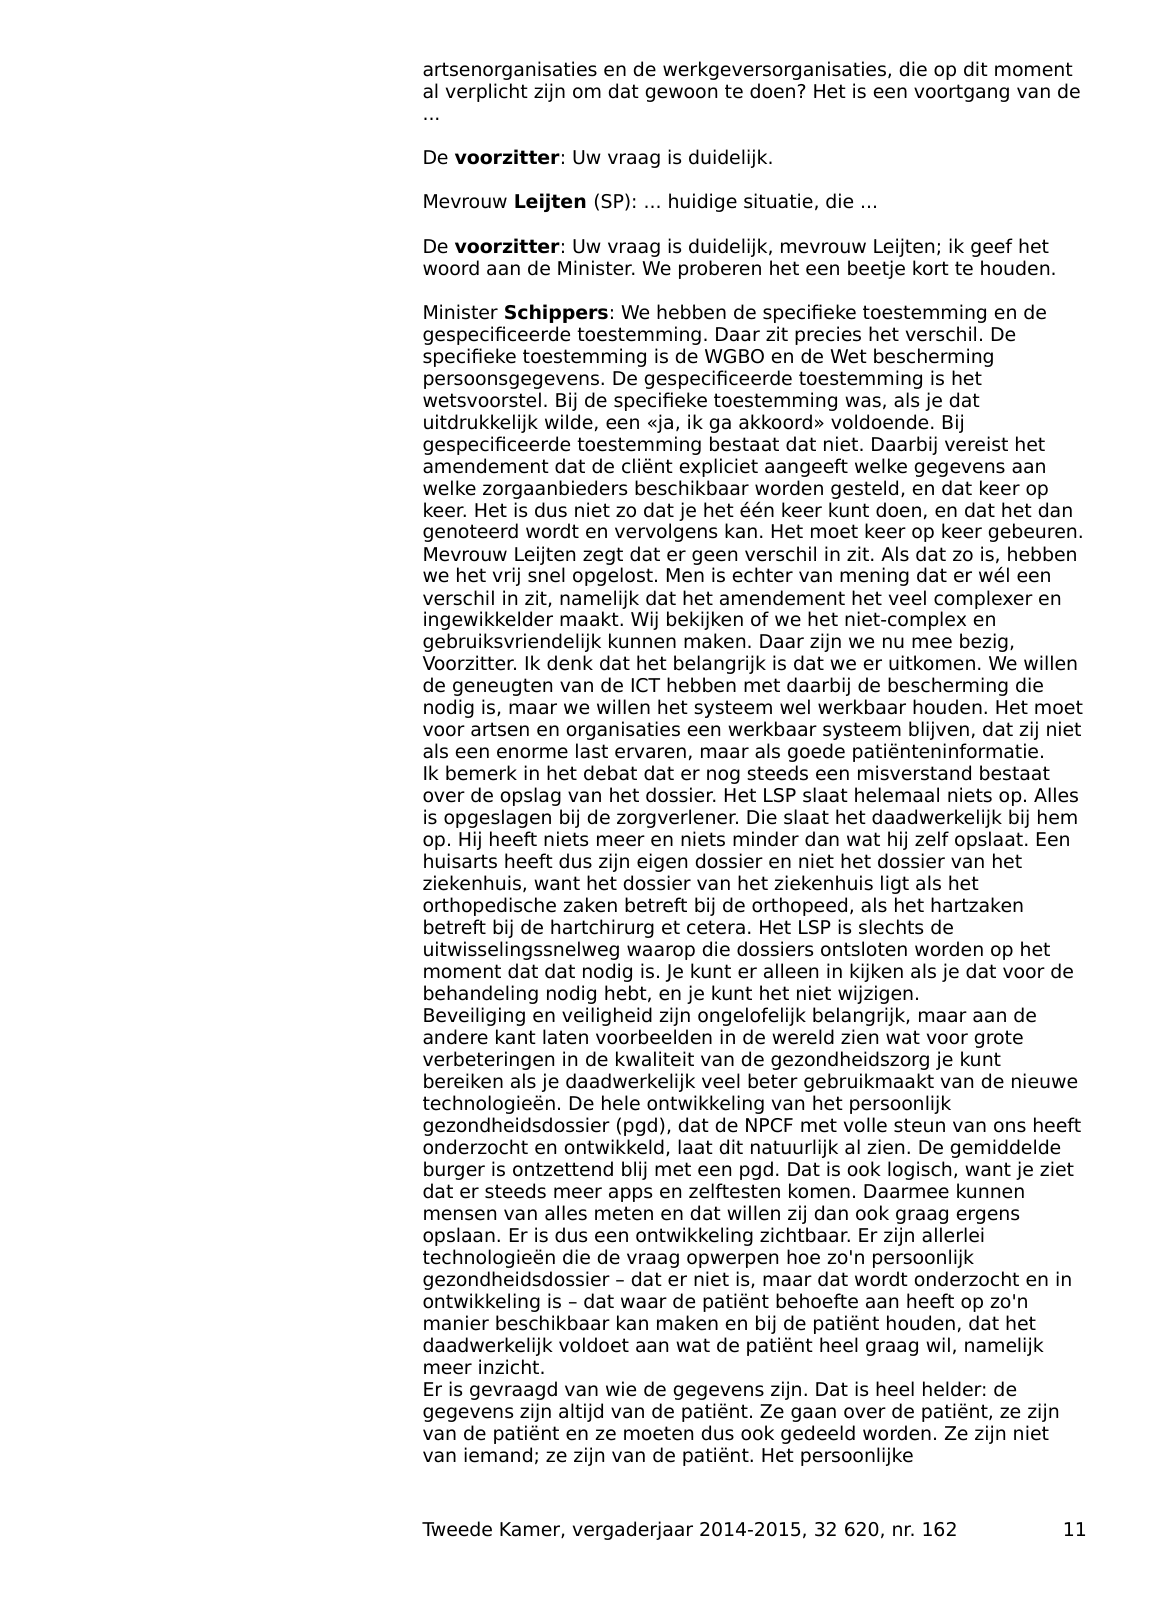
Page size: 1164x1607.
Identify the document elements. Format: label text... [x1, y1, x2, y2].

text Mevrouw Leijten zegt dat er geen verschil in zit. Als dat zo is, hebben we het vrij snel opgelost. Men is echter van mening dat er wél een verschil in zit, namelijk dat het amendement het veel complexer en ingewikkelder maakt. Wij bekijken of we het niet-complex en gebruiksvriendelijk kunnen maken. Daar zijn we nu mee bezig, [422, 543, 1087, 653]
text Mevrouw Leijten (SP): ... huidige situatie, die ... [422, 191, 1087, 213]
text De voorzitter: Uw vraag is duidelijk. [422, 147, 1087, 169]
text artsenorganisaties en de werkgeversorganisaties, die op dit moment al verplicht zijn om dat gewoon te doen? Het is een voortgang van de ... [422, 59, 1087, 125]
text Voorzitter. Ik denk dat het belangrijk is dat we er uitkomen. We willen de geneugten van de ICT hebben met daarbij de bescherming die nodig is, maar we willen het systeem wel werkbaar houden. Het moet voor artsen en organisaties een werkbaar systeem blijven, dat zij niet als een enorme last ervaren, maar als goede patiënteninformatie. [422, 653, 1087, 763]
text De voorzitter: Uw vraag is duidelijk, mevrouw Leijten; ik geef het woord aan de Minister. We proberen het een beetje kort te houden. [422, 236, 1087, 279]
text Er is gevraagd van wie de gegevens zijn. Dat is heel helder: de gegevens zijn altijd van de patiënt. Ze gaan over de patiënt, ze zijn van de patiënt en ze moeten dus ook gedeeld worden. Ze zijn niet van iemand; ze zijn van de patiënt. Het persoonlijke [422, 1379, 1087, 1467]
text Beveiliging en veiligheid zijn ongelofelijk belangrijk, maar aan de andere kant laten voorbeelden in de wereld zien wat voor grote verbeteringen in de kwaliteit van de gezondheidszorg je kunt bereiken als je daadwerkelijk veel beter gebruikmaakt van de nieuwe technologieën. De hele ontwikkeling van het persoonlijk gezondheidsdossier (pgd), dat de NPCF met volle steun van ons heeft onderzocht en ontwikkeld, laat dit natuurlijk al zien. De gemiddelde burger is ontzettend blij met een pgd. Dat is ook logisch, want je ziet dat er steeds meer apps en zelftesten komen. Daarmee kunnen mensen van alles meten en dat willen zij dan ook graag ergens opslaan. Er is dus een ontwikkeling zichtbaar. Er zijn allerlei technologieën die de vraag opwerpen hoe zo'n persoonlijk gezondheidsdossier – dat er niet is, maar dat wordt onderzocht en in ontwikkeling is – dat waar de patiënt behoefte aan heeft op zo'n manier beschikbaar kan maken en bij de patiënt houden, dat het daadwerkelijk voldoet aan wat de patiënt heel graag wil, namelijk meer inzicht. [422, 1005, 1087, 1379]
text Ik bemerk in het debat dat er nog steeds een misverstand bestaat over de opslag van het dossier. Het LSP slaat helemaal niets op. Alles is opgeslagen bij de zorgverlener. Die slaat het daadwerkelijk bij hem op. Hij heeft niets meer en niets minder dan wat hij zelf opslaat. Een huisarts heeft dus zijn eigen dossier en niet het dossier van het ziekenhuis, want het dossier van het ziekenhuis ligt als het orthopedische zaken betreft bij de orthopeed, als het hartzaken betreft bij de hartchirurg et cetera. Het LSP is slechts de uitwisselingssnelweg waarop die dossiers ontsloten worden op het moment dat dat nodig is. Je kunt er alleen in kijken als je dat voor de behandeling nodig hebt, en je kunt het niet wijzigen. [422, 763, 1087, 1005]
text Minister Schippers: We hebben de specifieke toestemming en de gespecificeerde toestemming. Daar zit precies het verschil. De specifieke toestemming is de WGBO en de Wet bescherming persoonsgegevens. De gespecificeerde toestemming is het wetsvoorstel. Bij de specifieke toestemming was, als je dat uitdrukkelijk wilde, een «ja, ik ga akkoord» voldoende. Bij gespecificeerde toestemming bestaat dat niet. Daarbij vereist het amendement dat de cliënt expliciet aangeeft welke gegevens aan welke zorgaanbieders beschikbaar worden gesteld, en dat keer op keer. Het is dus niet zo dat je het één keer kunt doen, en dat het dan genoteerd wordt en vervolgens kan. Het moet keer op keer gebeuren. [422, 302, 1087, 543]
